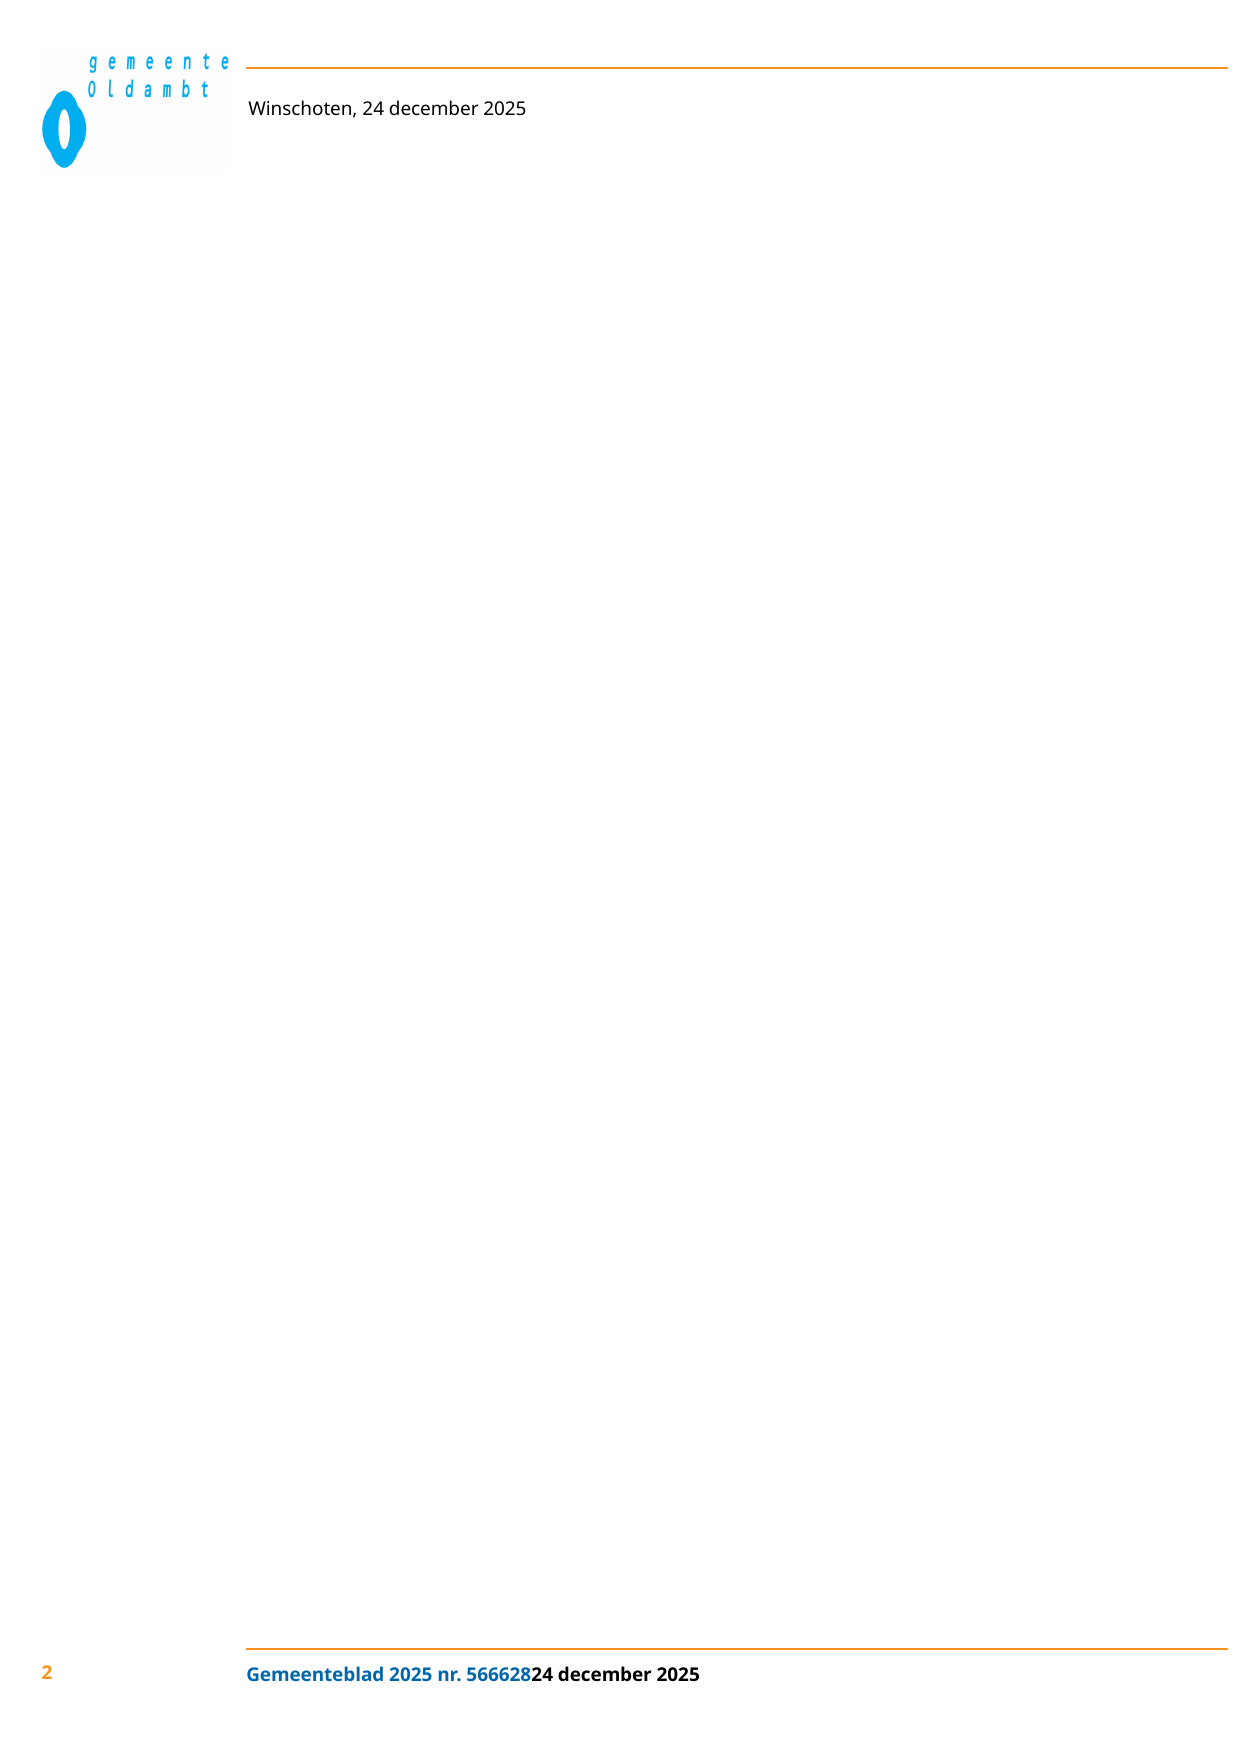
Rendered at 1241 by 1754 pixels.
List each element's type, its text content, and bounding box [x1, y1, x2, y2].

picture [41, 47, 231, 172]
text Winschoten, 24 december 2025 [248, 95, 1152, 121]
